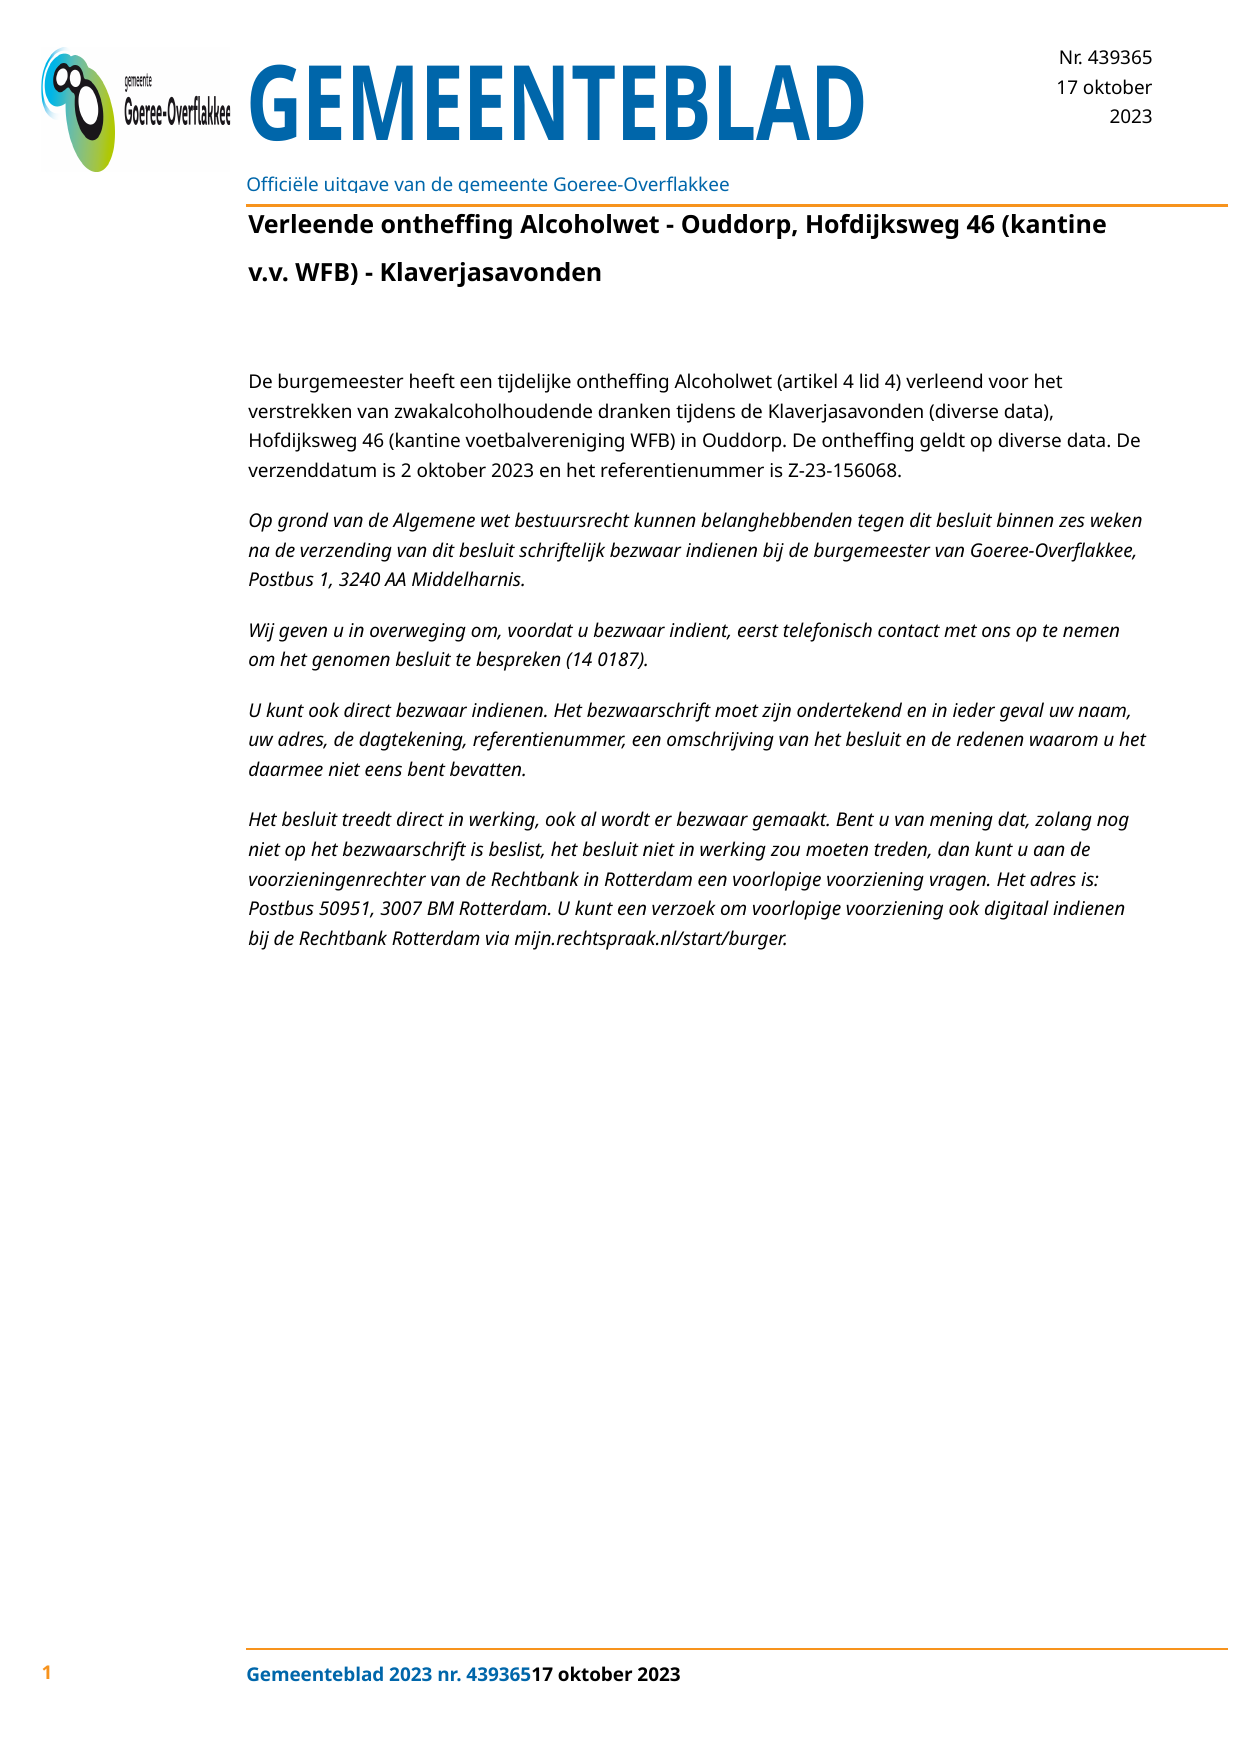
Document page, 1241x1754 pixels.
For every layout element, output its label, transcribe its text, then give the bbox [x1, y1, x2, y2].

text Wij geven u in overweging om, voordat u bezwaar indient, eerst telefonisch contact met ons op te nemen om het genomen besluit te bespreken (14 0187). [248, 617, 1152, 672]
text Verleende ontheffing Alcoholwet - Ouddorp, Hofdijksweg 46 (kantine v.v. WFB) - Klaverjasavonden [248, 207, 1152, 288]
text De burgemeester heeft een tijdelijke ontheffing Alcoholwet (artikel 4 lid 4) verleend voor het verstrekken van zwakalcoholhoudende dranken tijdens de Klaverjasavonden (diverse data), Hofdijksweg 46 (kantine voetbalvereniging WFB) in Ouddorp. De ontheffing geldt op diverse data. De verzenddatum is 2 oktober 2023 en het referentienummer is Z-23-156068. [248, 368, 1152, 483]
text Op grond van de Algemene wet bestuursrecht kunnen belanghebbenden tegen dit besluit binnen zes weken na de verzending van dit besluit schriftelijk bezwaar indienen bij de burgemeester van Goeree-Overflakkee, Postbus 1, 3240 AA Middelharnis. [248, 507, 1152, 592]
text Het besluit treedt direct in werking, ook al wordt er bezwaar gemaakt. Bent u van mening dat, zolang nog niet op het bezwaarschrift is beslist, het besluit niet in werking zou moeten treden, dan kunt u aan de voorzieningenrechter van de Rechtbank in Rotterdam een voorlopige voorziening vragen. Het adres is: Postbus 50951, 3007 BM Rotterdam. U kunt een verzoek om voorlopige voorziening ook digitaal indienen bij de Rechtbank Rotterdam via mijn.rechtspraak.nl/start/burger. [248, 807, 1152, 951]
text U kunt ook direct bezwaar indienen. Het bezwaarschrift moet zijn ondertekend en in ieder geval uw naam, uw adres, de dagtekening, referentienummer, een omschrijving van het besluit en de redenen waarom u het daarmee niet eens bent bevatten. [248, 697, 1152, 782]
picture [41, 47, 231, 172]
